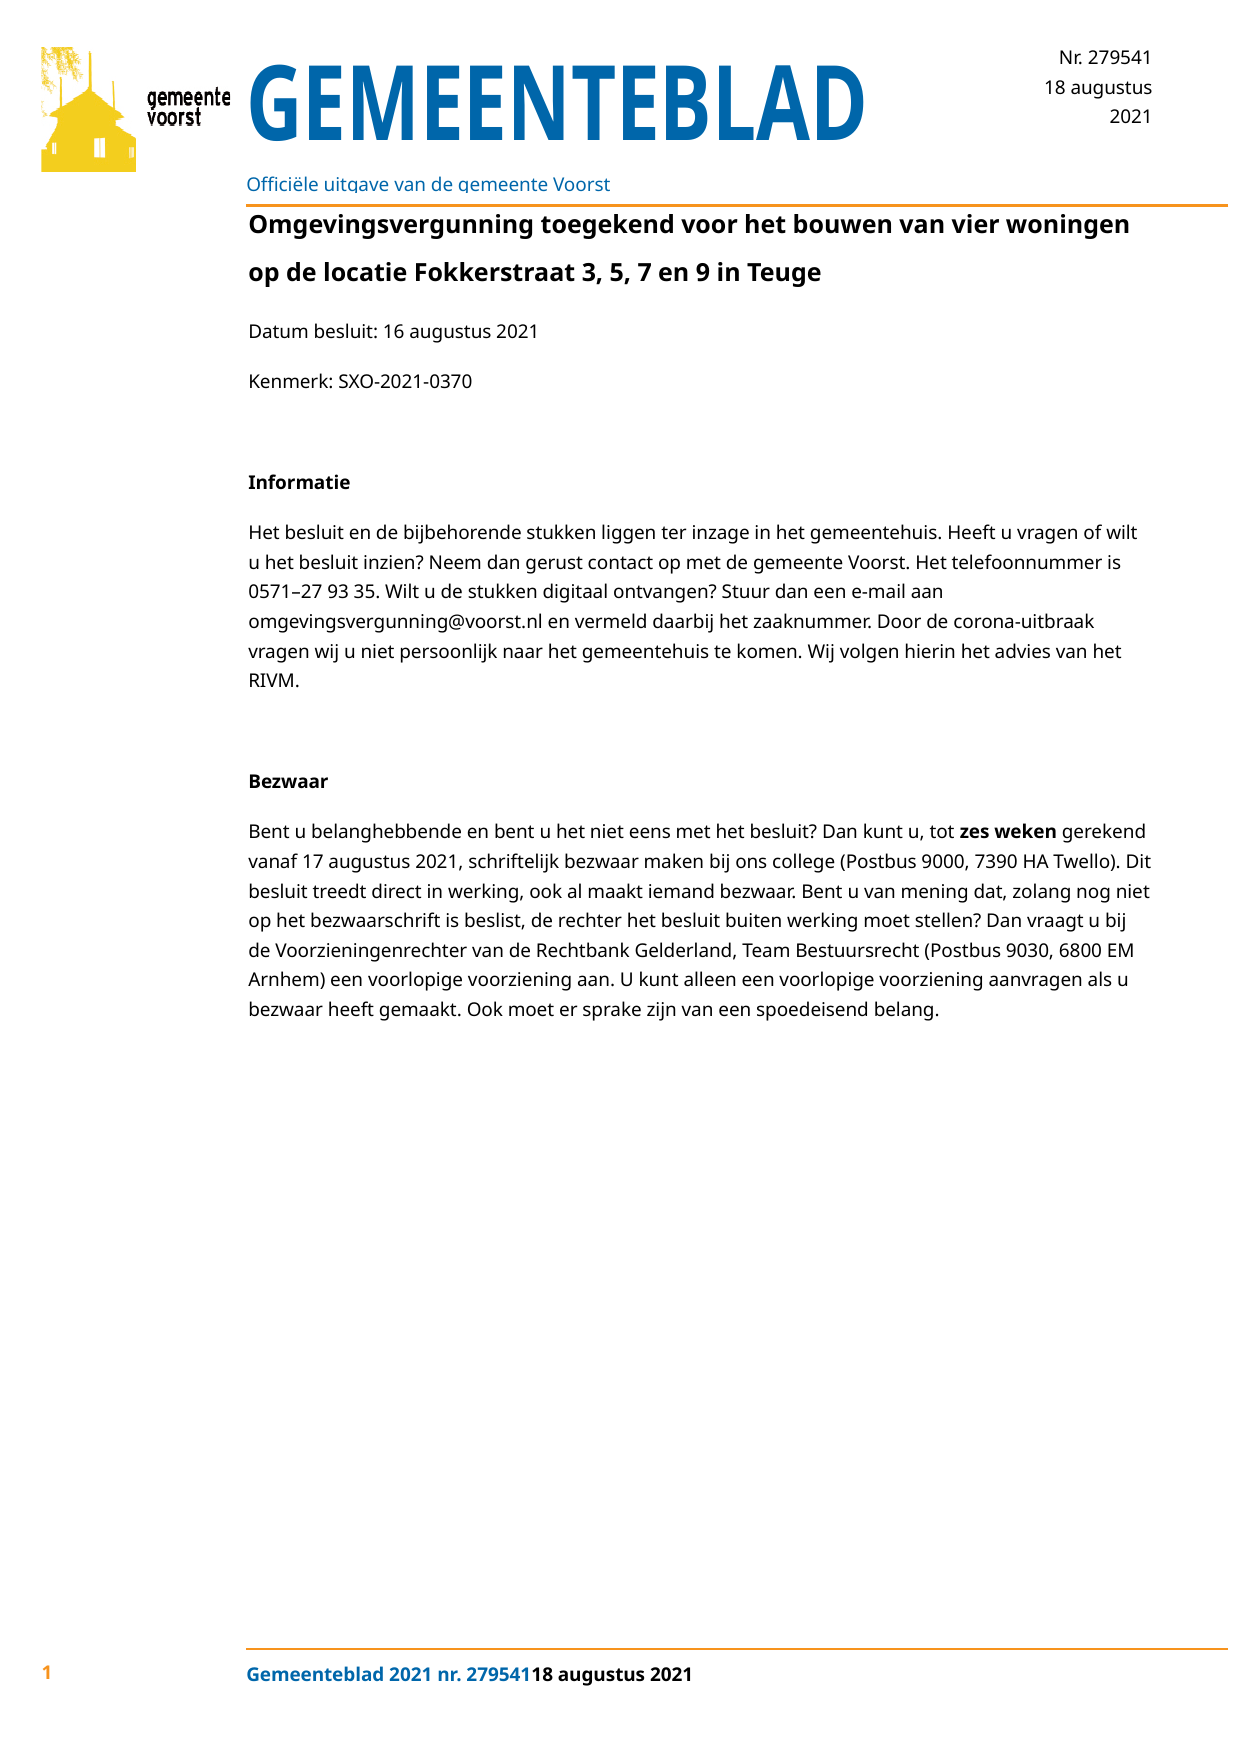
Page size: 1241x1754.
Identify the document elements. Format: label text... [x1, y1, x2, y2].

text Kenmerk: SXO-2021-0370 [248, 368, 1152, 394]
text Omgevingsvergunning toegekend voor het bouwen van vier woningen op de locatie Fokkerstraat 3, 5, 7 en 9 in Teuge [248, 207, 1152, 288]
text Bezwaar [248, 768, 1152, 794]
picture [41, 47, 231, 172]
text Bent u belanghebbende en bent u het niet eens met het besluit? Dan kunt u, tot zes weken gerekend vanaf 17 augustus 2021, schriftelijk bezwaar maken bij ons college (Postbus 9000, 7390 HA Twello). Dit besluit treedt direct in werking, ook al maakt iemand bezwaar. Bent u van mening dat, zolang nog niet op het bezwaarschrift is beslist, de rechter het besluit buiten werking moet stellen? Dan vraagt u bij de Voorzieningenrechter van de Rechtbank Gelderland, Team Bestuursrecht (Postbus 9030, 6800 EM Arnhem) een voorlopige voorziening aan. U kunt alleen een voorlopige voorziening aanvragen als u bezwaar heeft gemaakt. Ook moet er sprake zijn van een spoedeisend belang. [248, 819, 1152, 1022]
text Het besluit en de bijbehorende stukken liggen ter inzage in het gemeentehuis. Heeft u vragen of wilt u het besluit inzien? Neem dan gerust contact op met de gemeente Voorst. Het telefoonnummer is 0571–27 93 35. Wilt u de stukken digitaal ontvangen? Stuur dan een e-mail aan omgevingsvergunning@voorst.nl en vermeld daarbij het zaaknummer. Door de corona-uitbraak vragen wij u niet persoonlijk naar het gemeentehuis te komen. Wij volgen hierin het advies van het RIVM. [248, 519, 1152, 693]
text Datum besluit: 16 augustus 2021 [248, 318, 1152, 344]
text Informatie [248, 469, 1152, 495]
